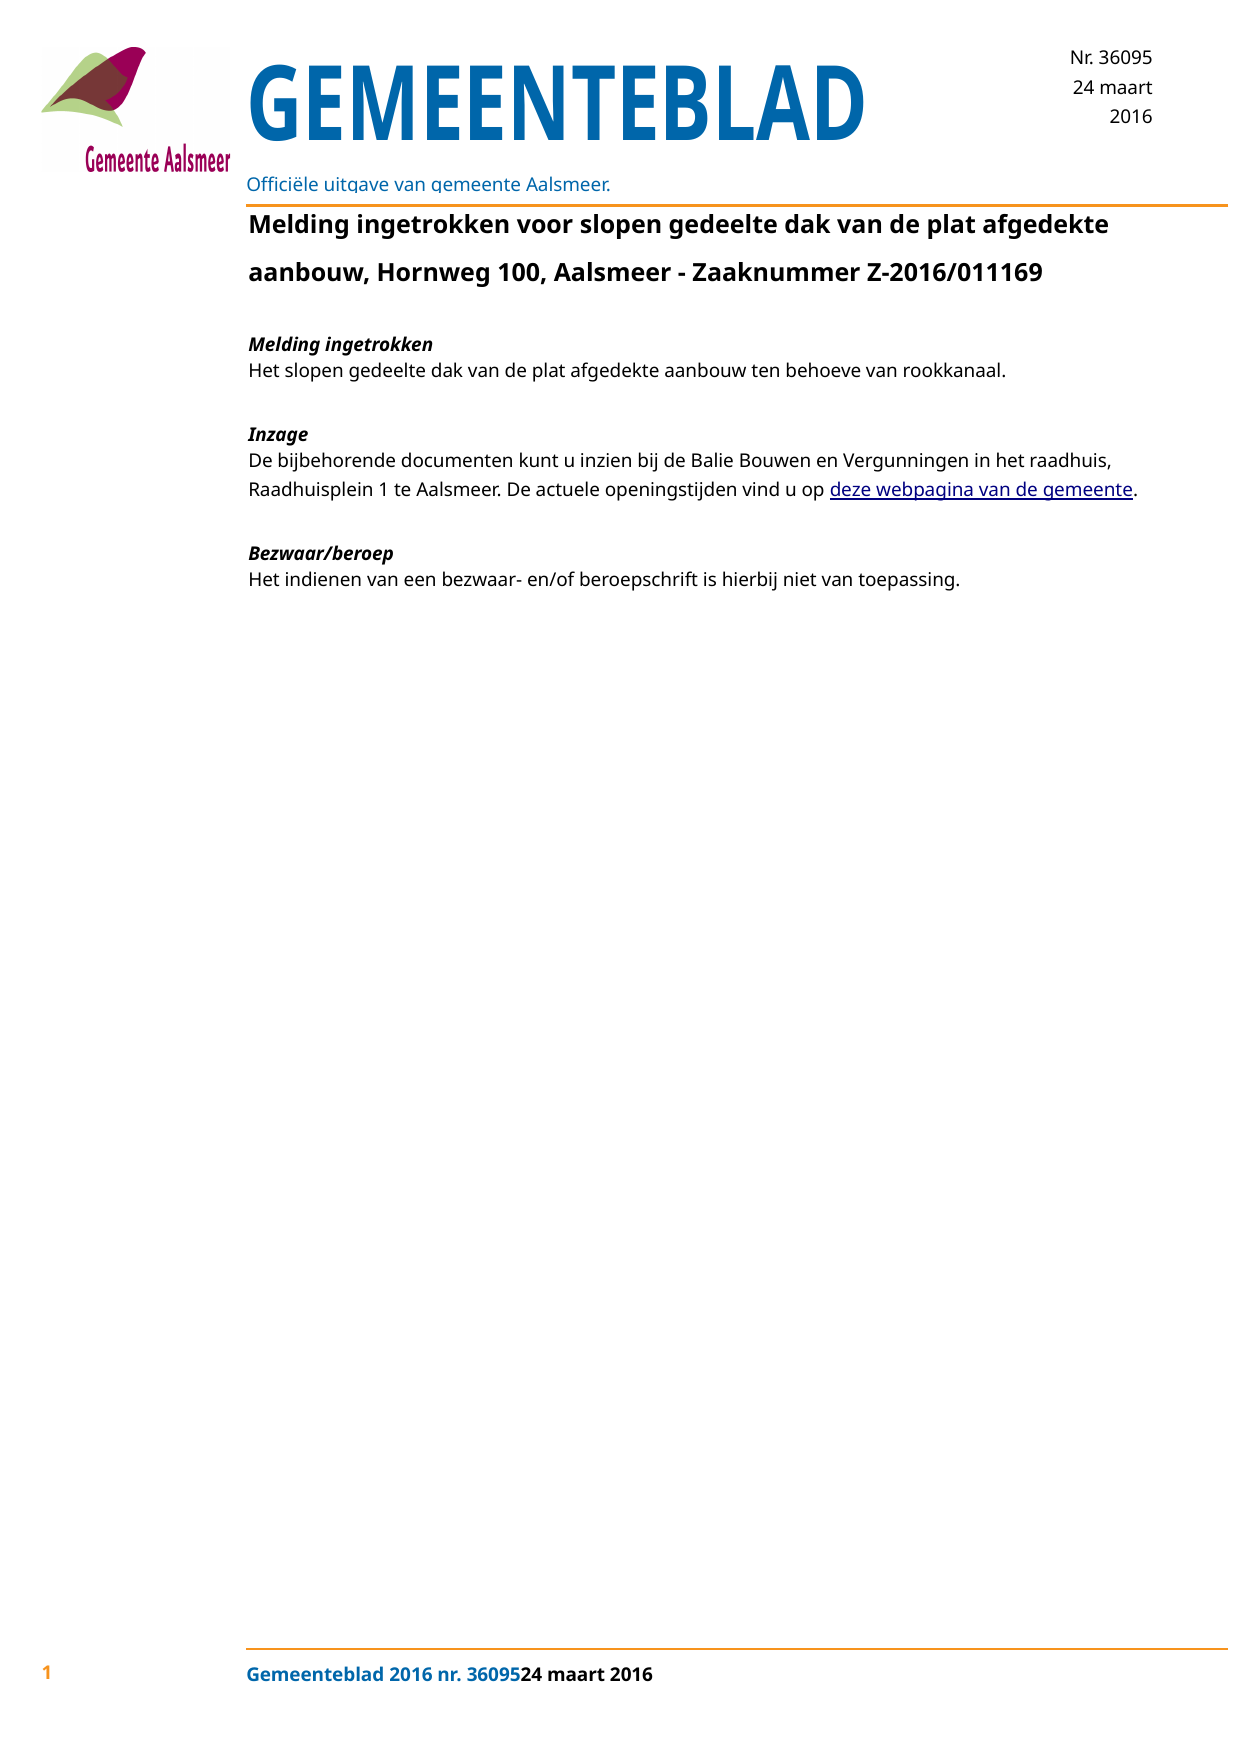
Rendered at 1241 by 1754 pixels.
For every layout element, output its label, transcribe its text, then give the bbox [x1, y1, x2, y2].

text Melding ingetrokken voor slopen gedeelte dak van de plat afgedekte aanbouw, Hornweg 100, Aalsmeer - Zaaknummer Z-2016/011169 [248, 207, 1152, 288]
text Bezwaar/beroep [248, 540, 1152, 566]
text Melding ingetrokken [248, 331, 1152, 357]
text Het slopen gedeelte dak van de plat afgedekte aanbouw ten behoeve van rookkanaal. [248, 357, 1152, 383]
text Het indienen van een bezwaar- en/of beroepschrift is hierbij niet van toepassing. [248, 566, 1152, 592]
text De bijbehorende documenten kunt u inzien bij de Balie Bouwen en Vergunningen in het raadhuis, Raadhuisplein 1 te Aalsmeer. De actuele openingstijden vind u op deze webpagina van de gemeente. [248, 447, 1152, 502]
picture [41, 47, 231, 172]
text Inzage [248, 421, 1152, 447]
